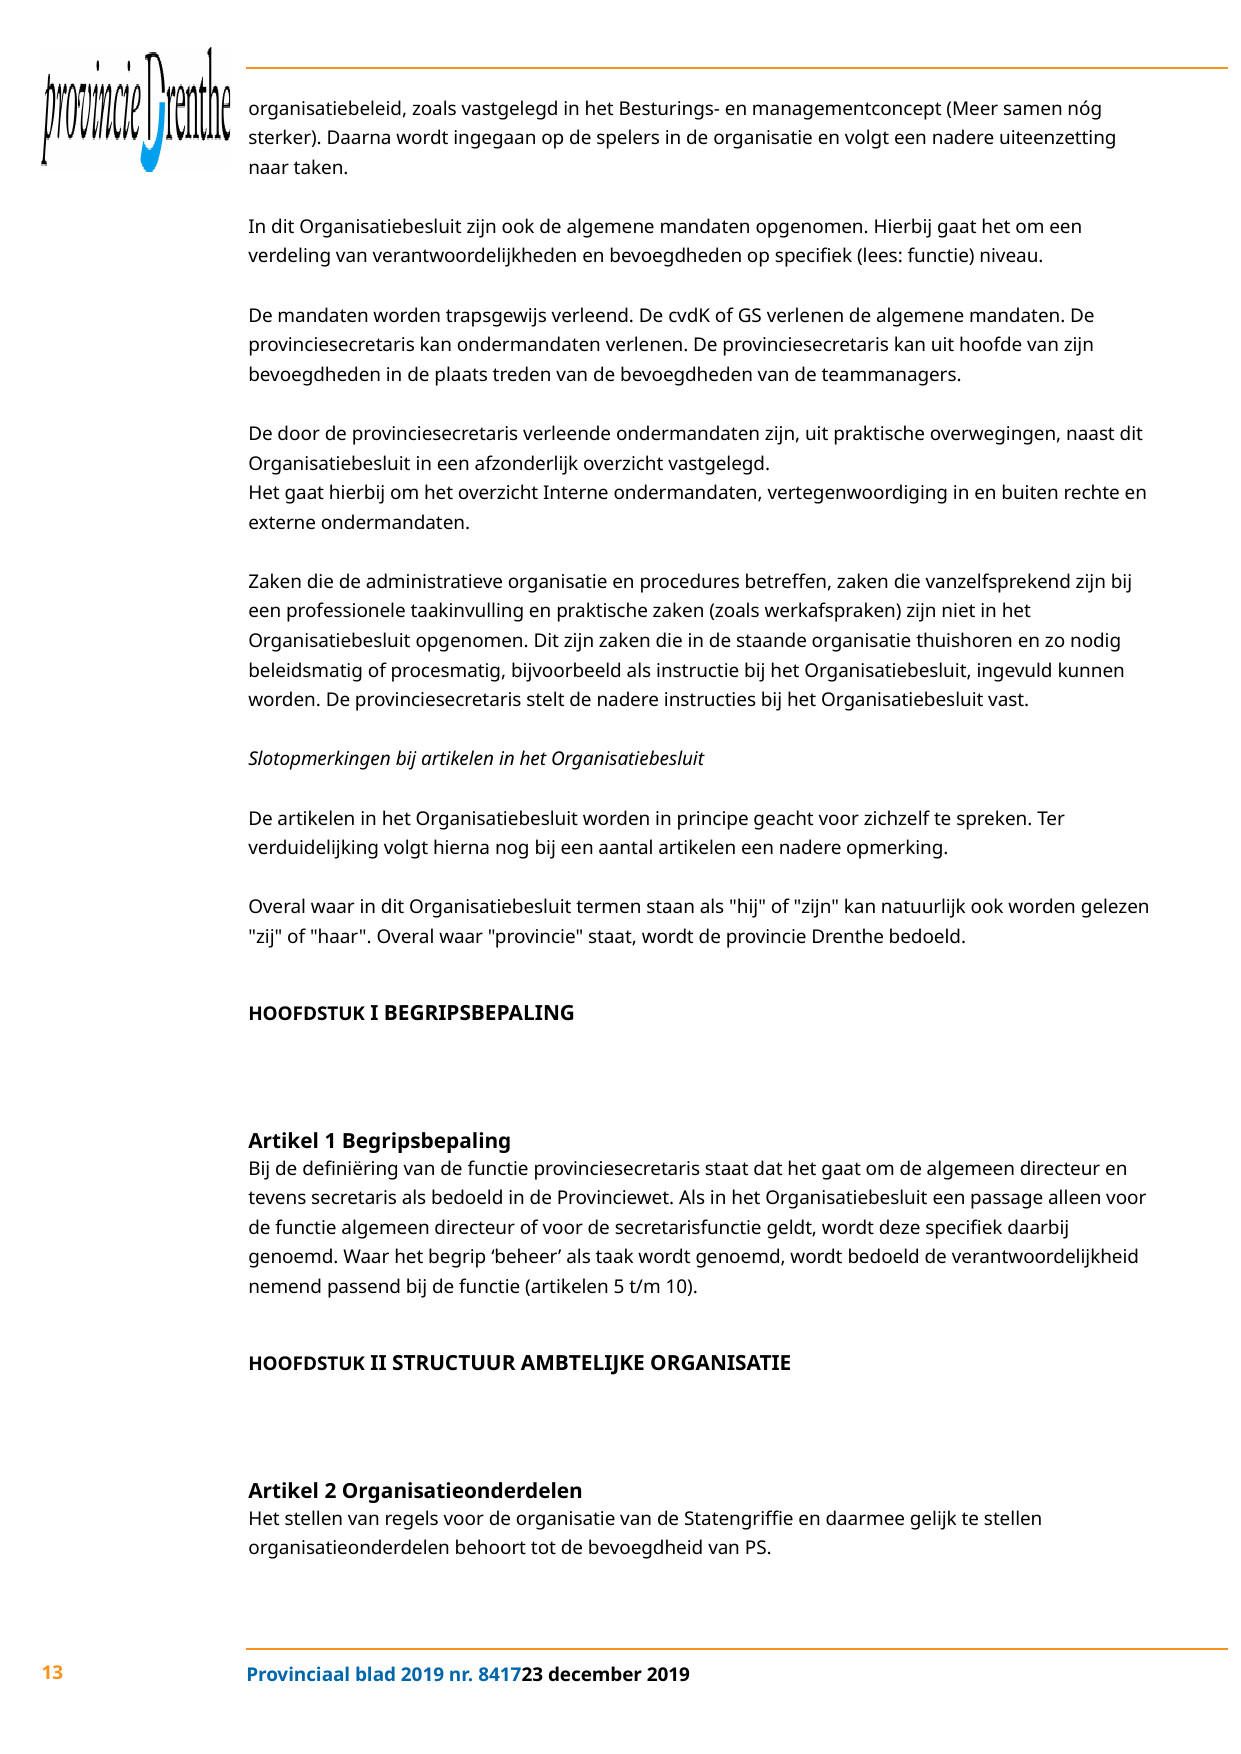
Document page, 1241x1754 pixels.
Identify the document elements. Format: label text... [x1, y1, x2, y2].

text De mandaten worden trapsgewijs verleend. De cvdK of GS verlenen de algemene mandaten. De provinciesecretaris kan ondermandaten verlenen. De provinciesecretaris kan uit hoofde van zijn bevoegdheden in de plaats treden van de bevoegdheden van de teammanagers. [248, 302, 1152, 387]
text Het stellen van regels voor de organisatie van de Statengriffie en daarmee gelijk te stellen organisatieonderdelen behoort tot de bevoegdheid van PS. [248, 1505, 1152, 1560]
text De door de provinciesecretaris verleende ondermandaten zijn, uit praktische overwegingen, naast dit Organisatiebesluit in een afzonderlijk overzicht vastgelegd. [248, 420, 1152, 476]
text Artikel 1 Begripsbepaling [248, 1126, 1152, 1155]
text In dit Organisatiebesluit zijn ook de algemene mandaten opgenomen. Hierbij gaat het om een verdeling van verantwoordelijkheden en bevoegdheden op specifiek (lees: functie) niveau. [248, 213, 1152, 268]
text Zaken die de administratieve organisatie en procedures betreffen, zaken die vanzelfsprekend zijn bij een professionele taakinvulling en praktische zaken (zoals werkafspraken) zijn niet in het Organisatiebesluit opgenomen. Dit zijn zaken die in de staande organisatie thuishoren en zo nodig beleidsmatig of procesmatig, bijvoorbeeld als instructie bij het Organisatiebesluit, ingevuld kunnen worden. De provinciesecretaris stelt de nadere instructies bij het Organisatiebesluit vast. [248, 568, 1152, 712]
text HOOFDSTUK I BEGRIPSBEPALING [248, 998, 1152, 1027]
text Slotopmerkingen bij artikelen in het Organisatiebesluit [248, 746, 1152, 771]
text HOOFDSTUK II STRUCTUUR AMBTELIJKE ORGANISATIE [248, 1348, 1152, 1377]
text Overal waar in dit Organisatiebesluit termen staan als "hij" of "zijn" kan natuurlijk ook worden gelezen "zij" of "haar". Overal waar "provincie" staat, wordt de provincie Drenthe bedoeld. [248, 893, 1152, 949]
text Bij de definiëring van de functie provinciesecretaris staat dat het gaat om de algemeen directeur en tevens secretaris als bedoeld in de Provinciewet. Als in het Organisatiebesluit een passage alleen voor de functie algemeen directeur of voor de secretarisfunctie geldt, wordt deze specifiek daarbij genoemd. Waar het begrip ‘beheer’ als taak wordt genoemd, wordt bedoeld de verantwoordelijkheid nemend passend bij de functie (artikelen 5 t/m 10). [248, 1155, 1152, 1299]
text Artikel 2 Organisatieonderdelen [248, 1477, 1152, 1505]
text Het gaat hierbij om het overzicht Interne ondermandaten, vertegenwoordiging in en buiten rechte en externe ondermandaten. [248, 479, 1152, 535]
text De artikelen in het Organisatiebesluit worden in principe geacht voor zichzelf te spreken. Ter verduidelijking volgt hierna nog bij een aantal artikelen een nadere opmerking. [248, 805, 1152, 860]
picture [41, 47, 231, 172]
text organisatiebeleid, zoals vastgelegd in het Besturings- en managementconcept (Meer samen nóg sterker). Daarna wordt ingegaan op de spelers in de organisatie en volgt een nadere uiteenzetting naar taken. [248, 95, 1152, 180]
